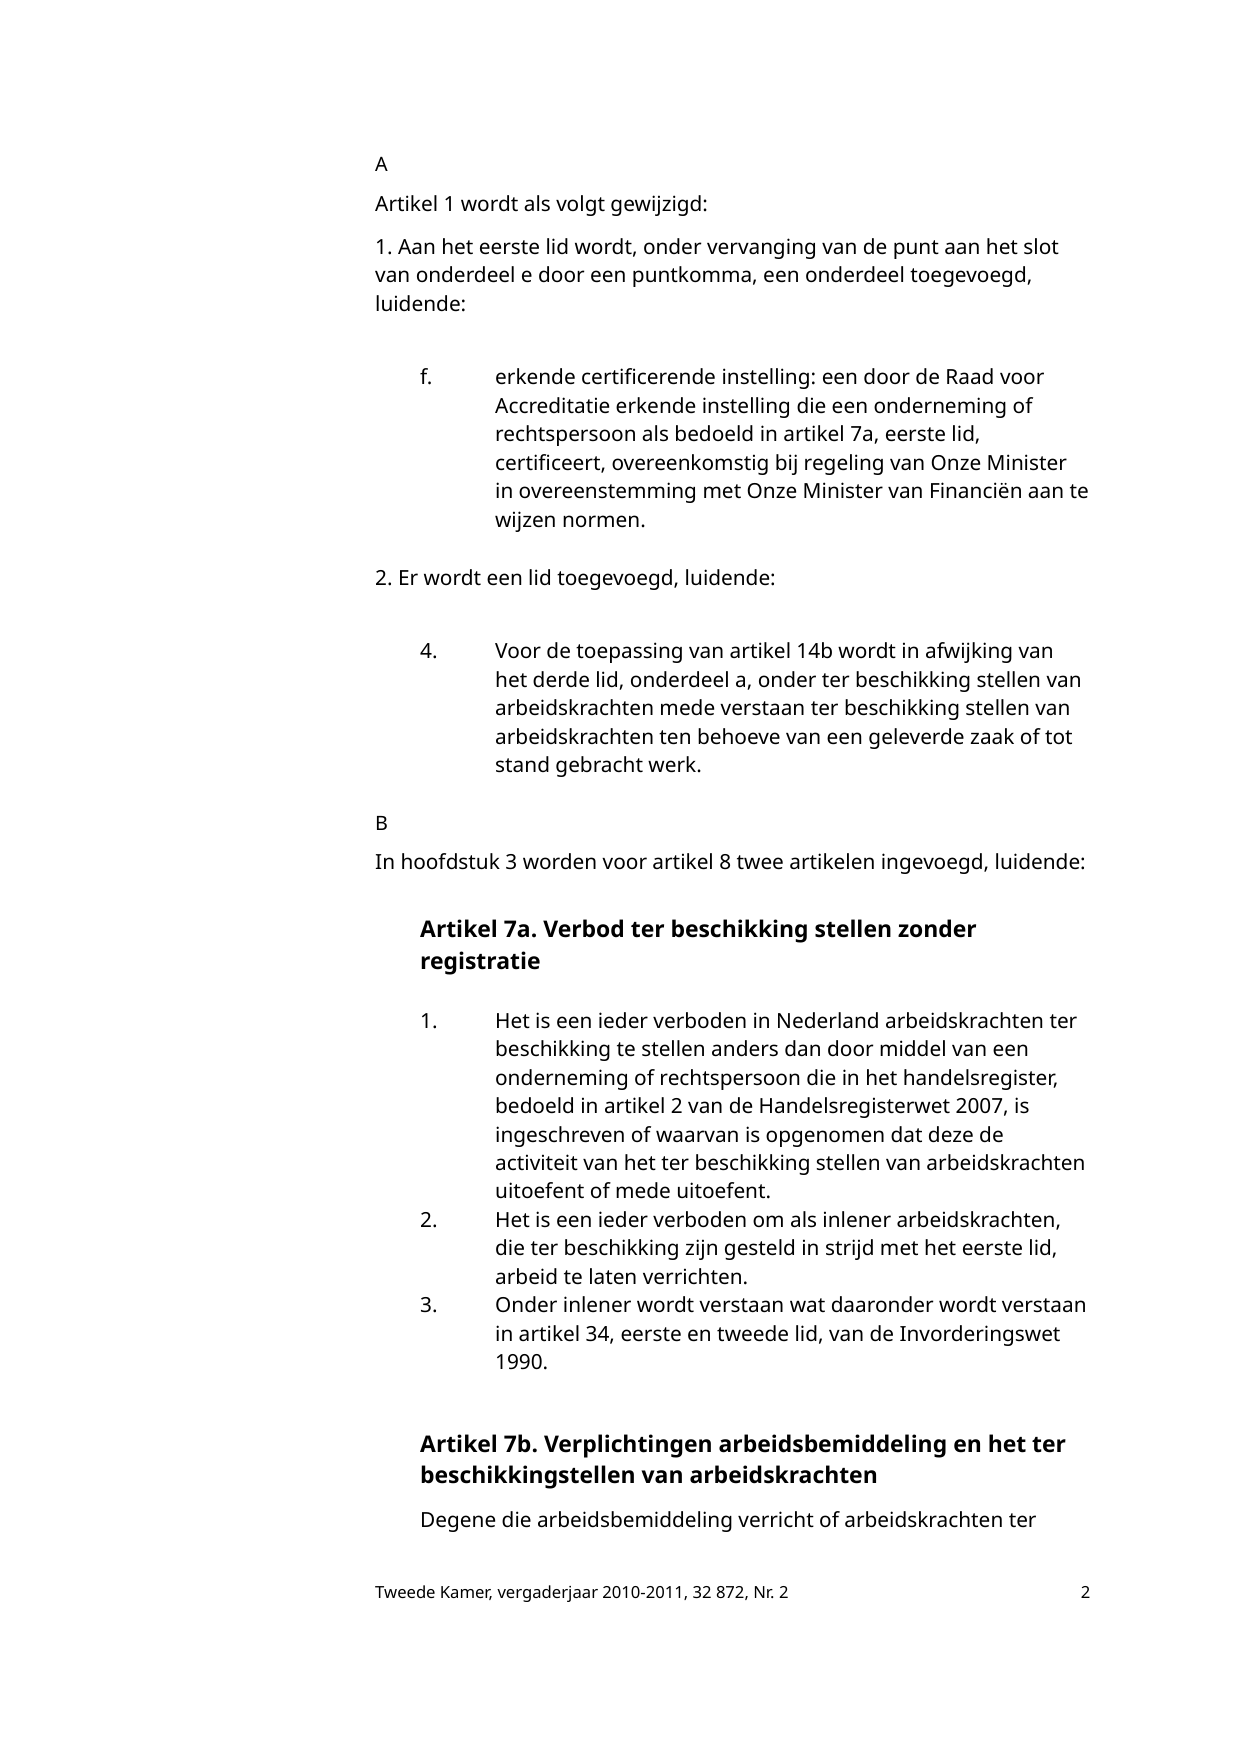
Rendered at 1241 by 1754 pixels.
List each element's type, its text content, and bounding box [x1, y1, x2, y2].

list Het is een ieder verboden om als inlener arbeidskrachten, die ter beschikking zijn gesteld in strijd met het eerste lid, arbeid te laten verrichten. [420, 1205, 1090, 1290]
list Het is een ieder verboden in Nederland arbeidskrachten ter beschikking te stellen anders dan door middel van een onderneming of rechtspersoon die in het handelsregister, bedoeld in artikel 2 van de Handelsregisterwet 2007, is ingeschreven of waarvan is opgenomen dat deze de activiteit van het ter beschikking stellen van arbeidskrachten uitoefent of mede uitoefent. [420, 1006, 1090, 1205]
text Artikel 1 wordt als volgt gewijzigd: [375, 189, 1090, 217]
list Onder inlener wordt verstaan wat daaronder wordt verstaan in artikel 34, eerste en tweede lid, van de Invorderingswet 1990. [420, 1290, 1090, 1376]
list Voor de toepassing van artikel 14b wordt in afwijking van het derde lid, onderdeel a, onder ter beschikking stellen van arbeidskrachten mede verstaan ter beschikking stellen van arbeidskrachten ten behoeve van een geleverde zaak of tot stand gebracht werk. [420, 637, 1090, 779]
subtitle Artikel 7a. Verbod ter beschikking stellen zonder registratie [420, 913, 1090, 976]
text 1. Aan het eerste lid wordt, onder vervanging van de punt aan het slot van onderdeel e door een puntkomma, een onderdeel toegevoegd, luidende: [375, 232, 1090, 317]
subtitle Artikel 7b. Verplichtingen arbeidsbemiddeling en het ter beschikkingstellen van arbeidskrachten [420, 1428, 1090, 1491]
text B [375, 809, 1090, 836]
text 2. Er wordt een lid toegevoegd, luidende: [375, 563, 1090, 592]
list erkende certificerende instelling: een door de Raad voor Accreditatie erkende instelling die een onderneming of rechtspersoon als bedoeld in artikel 7a, eerste lid, certificeert, overeenkomstig bij regeling van Onze Minister in overeenstemming met Onze Minister van Financiën aan te wijzen normen. [420, 362, 1090, 533]
text Degene die arbeidsbemiddeling verricht of arbeidskrachten ter [420, 1506, 1090, 1534]
text A [375, 150, 1090, 177]
text In hoofdstuk 3 worden voor artikel 8 twee artikelen ingevoegd, luidende: [375, 847, 1090, 876]
